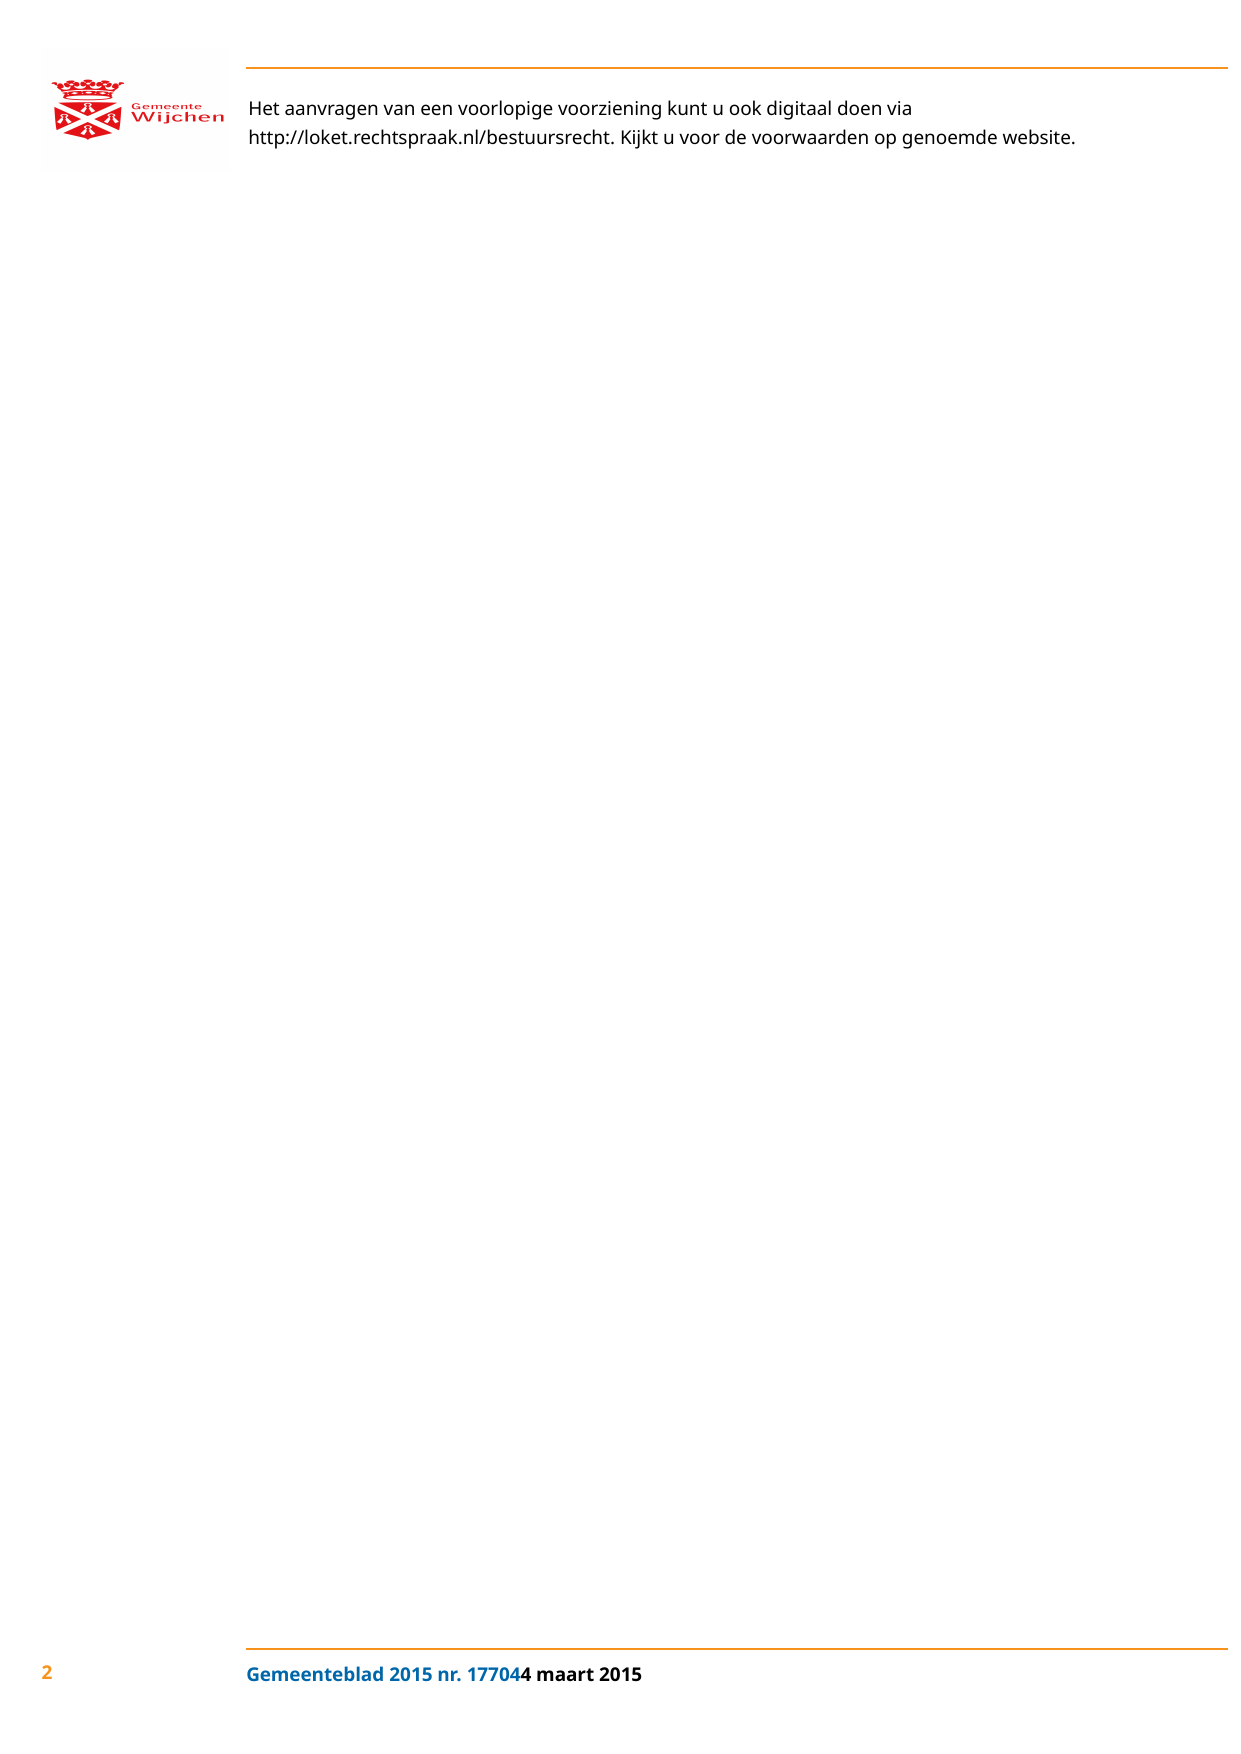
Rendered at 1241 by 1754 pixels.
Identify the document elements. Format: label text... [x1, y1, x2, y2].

text Het aanvragen van een voorlopige voorziening kunt u ook digitaal doen via http://loket.rechtspraak.nl/bestuursrecht. Kijkt u voor de voorwaarden op genoemde website. [248, 95, 1152, 150]
picture [41, 47, 231, 172]
